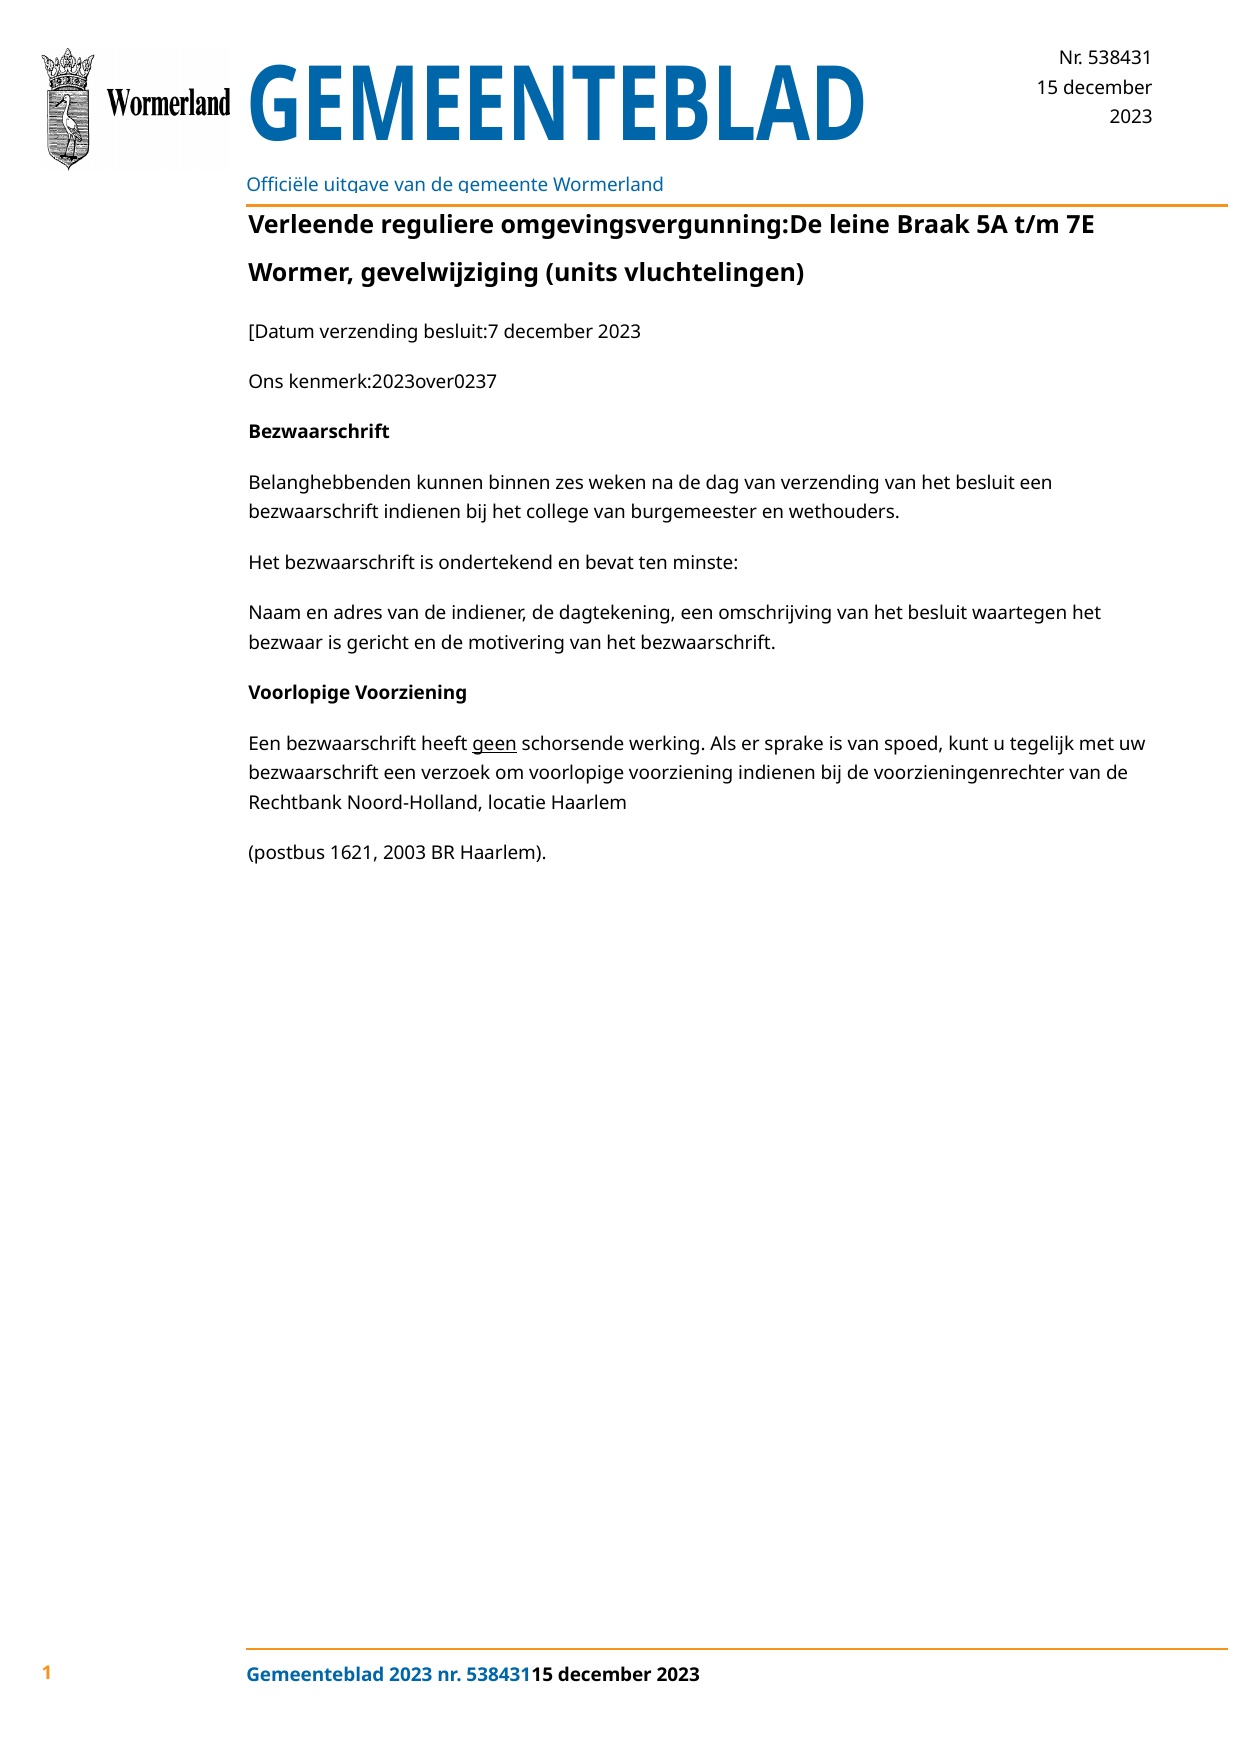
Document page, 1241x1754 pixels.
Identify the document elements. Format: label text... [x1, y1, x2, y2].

text Bezwaarschrift [248, 419, 1152, 444]
text Voorlopige Voorziening [248, 679, 1152, 705]
text Verleende reguliere omgevingsvergunning:De leine Braak 5A t/m 7E Wormer, gevelwijziging (units vluchtelingen) [248, 207, 1152, 288]
text Naam en adres van de indiener, de dagtekening, een omschrijving van het besluit waartegen het bezwaar is gericht en de motivering van het bezwaarschrift. [248, 599, 1152, 655]
text Het bezwaarschrift is ondertekend en bevat ten minste: [248, 549, 1152, 575]
text (postbus 1621, 2003 BR Haarlem). [248, 839, 1152, 865]
text [Datum verzending besluit:7 december 2023 [248, 318, 1152, 344]
text Een bezwaarschrift heeft geen schorsende werking. Als er sprake is van spoed, kunt u tegelijk met uw bezwaarschrift een verzoek om voorlopige voorziening indienen bij de voorzieningenrechter van de Rechtbank Noord-Holland, locatie Haarlem [248, 730, 1152, 815]
text Belanghebbenden kunnen binnen zes weken na de dag van verzending van het besluit een bezwaarschrift indienen bij het college van burgemeester en wethouders. [248, 469, 1152, 524]
text Ons kenmerk:2023over0237 [248, 368, 1152, 394]
picture [41, 47, 231, 172]
